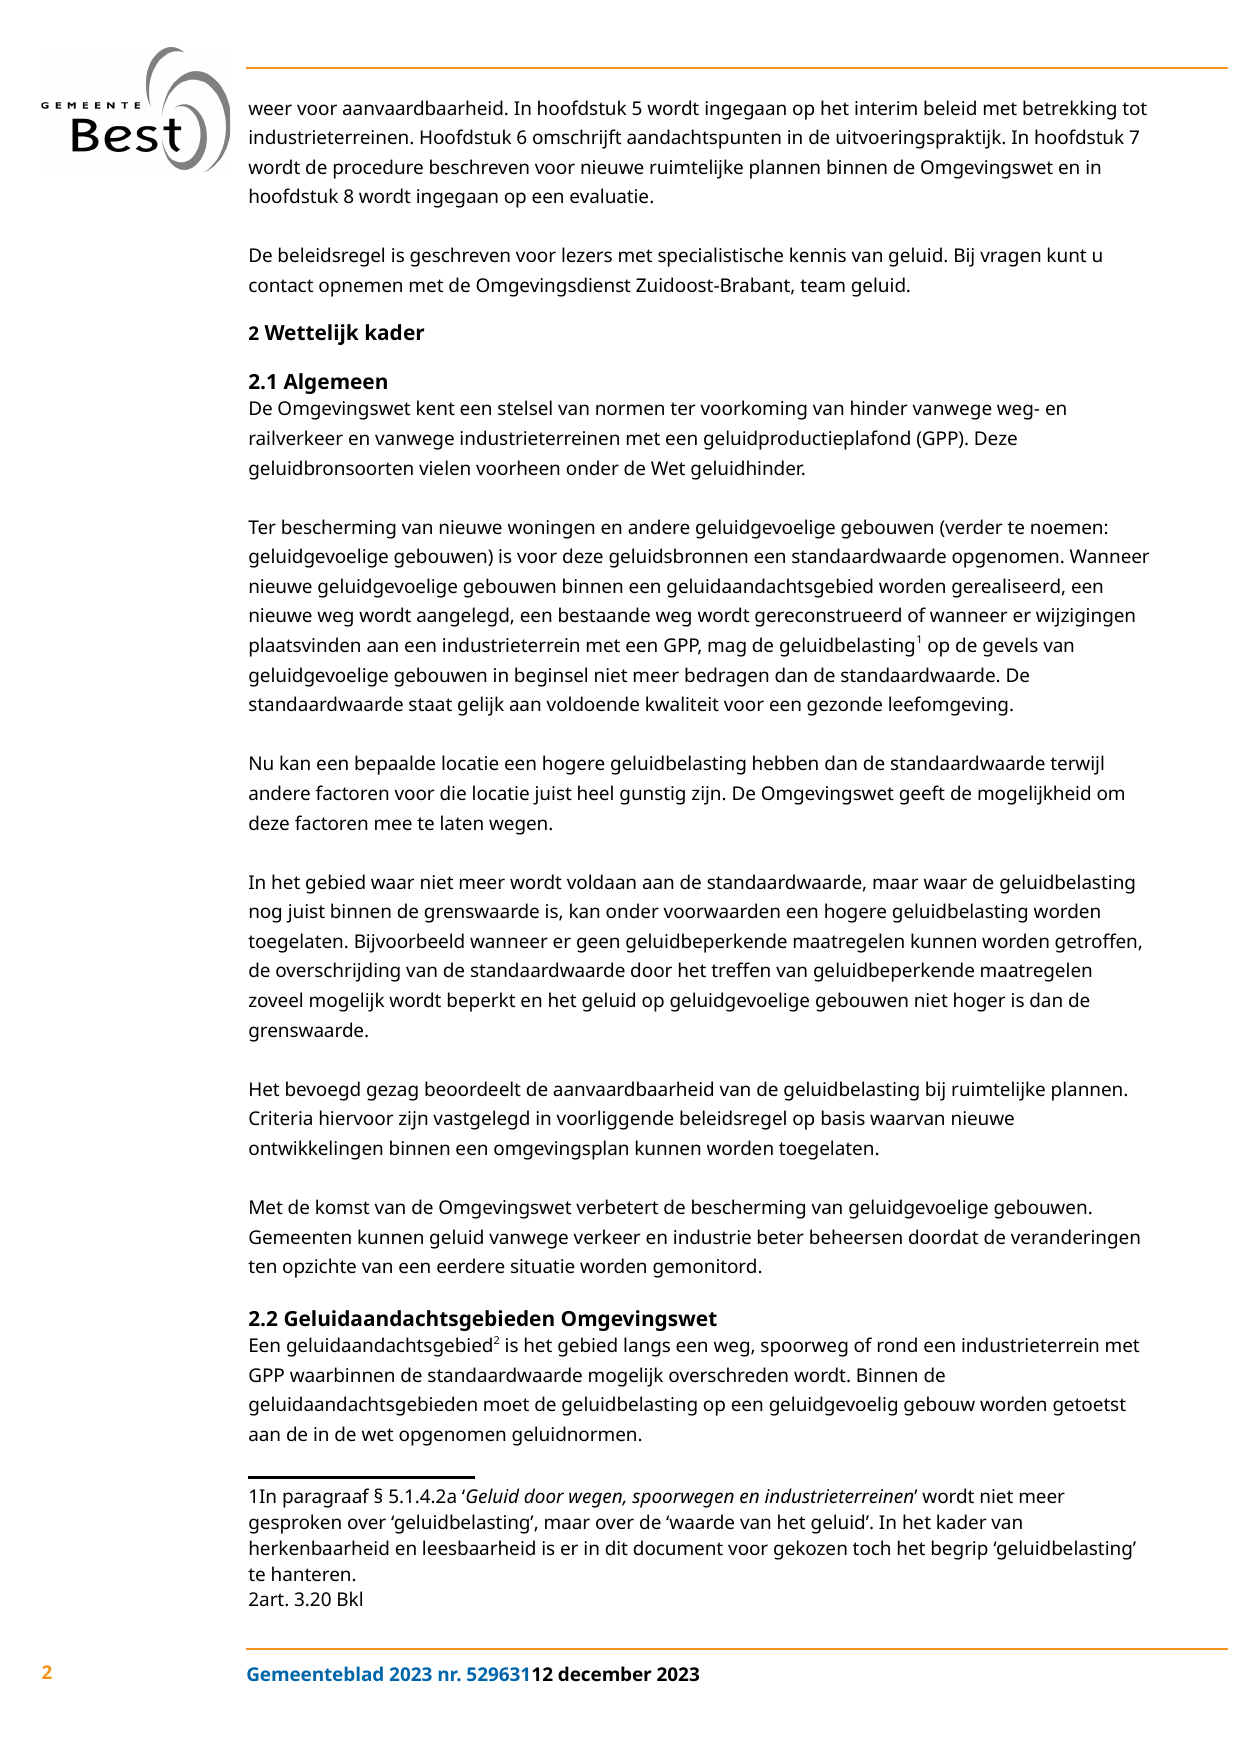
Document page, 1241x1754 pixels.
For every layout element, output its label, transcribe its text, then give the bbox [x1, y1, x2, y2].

text De Omgevingswet kent een stelsel van normen ter voorkoming van hinder vanwege weg- en railverkeer en vanwege industrieterreinen met een geluidproductieplafond (GPP). Deze geluidbronsoorten vielen voorheen onder de Wet geluidhinder. [248, 396, 1152, 481]
text In paragraaf § 5.1.4.2a ‘Geluid door wegen, spoorwegen en industrieterreinen’ wordt niet meer gesproken over ‘geluidbelasting’, maar over de ‘waarde van het geluid’. In het kader van herkenbaarheid en leesbaarheid is er in dit document voor gekozen toch het begrip ‘geluidbelasting’ te hanteren. [248, 1483, 1152, 1586]
text art. 3.20 Bkl [248, 1586, 1152, 1612]
text 2.2 Geluidaandachtsgebieden Omgevingswet [248, 1304, 1152, 1332]
text De beleidsregel is geschreven voor lezers met specialistische kennis van geluid. Bij vragen kunt u contact opnemen met de Omgevingsdienst Zuidoost-Brabant, team geluid. [248, 243, 1152, 298]
text Met de komst van de Omgevingswet verbetert de bescherming van geluidgevoelige gebouwen. Gemeenten kunnen geluid vanwege verkeer en industrie beter beheersen doordat de veranderingen ten opzichte van een eerdere situatie worden gemonitord. [248, 1194, 1152, 1279]
text Een geluidaandachtsgebied is het gebied langs een weg, spoorweg of rond een industrieterrein met GPP waarbinnen de standaardwaarde mogelijk overschreden wordt. Binnen de geluidaandachtsgebieden moet de geluidbelasting op een geluidgevoelig gebouw worden getoetst aan de in de wet opgenomen geluidnormen. [248, 1332, 1152, 1447]
text weer voor aanvaardbaarheid. In hoofdstuk 5 wordt ingegaan op het interim beleid met betrekking tot industrieterreinen. Hoofdstuk 6 omschrijft aandachtspunten in de uitvoeringspraktijk. In hoofdstuk 7 wordt de procedure beschreven voor nieuwe ruimtelijke plannen binnen de Omgevingswet en in hoofdstuk 8 wordt ingegaan op een evaluatie. [248, 95, 1152, 209]
text Nu kan een bepaalde locatie een hogere geluidbelasting hebben dan de standaardwaarde terwijl andere factoren voor die locatie juist heel gunstig zijn. De Omgevingswet geeft de mogelijkheid om deze factoren mee te laten wegen. [248, 751, 1152, 836]
text 2 Wettelijk kader [248, 318, 1152, 346]
text Ter bescherming van nieuwe woningen en andere geluidgevoelige gebouwen (verder te noemen: geluidgevoelige gebouwen) is voor deze geluidsbronnen een standaardwaarde opgenomen. Wanneer nieuwe geluidgevoelige gebouwen binnen een geluidaandachtsgebied worden gerealiseerd, een nieuwe weg wordt aangelegd, een bestaande weg wordt gereconstrueerd of wanneer er wijzigingen plaatsvinden aan een industrieterrein met een GPP, mag de geluidbelasting op de gevels van geluidgevoelige gebouwen in beginsel niet meer bedragen dan de standaardwaarde. De standaardwaarde staat gelijk aan voldoende kwaliteit voor een gezonde leefomgeving. [248, 514, 1152, 717]
text Het bevoegd gezag beoordeelt de aanvaardbaarheid van de geluidbelasting bij ruimtelijke plannen. Criteria hiervoor zijn vastgelegd in voorliggende beleidsregel op basis waarvan nieuwe ontwikkelingen binnen een omgevingsplan kunnen worden toegelaten. [248, 1076, 1152, 1161]
text In het gebied waar niet meer wordt voldaan aan de standaardwaarde, maar waar de geluidbelasting nog juist binnen de grenswaarde is, kan onder voorwaarden een hogere geluidbelasting worden toegelaten. Bijvoorbeeld wanneer er geen geluidbeperkende maatregelen kunnen worden getroffen, de overschrijding van de standaardwaarde door het treffen van geluidbeperkende maatregelen zoveel mogelijk wordt beperkt en het geluid op geluidgevoelige gebouwen niet hoger is dan de grenswaarde. [248, 869, 1152, 1043]
text 2.1 Algemeen [248, 367, 1152, 396]
picture [41, 47, 231, 172]
